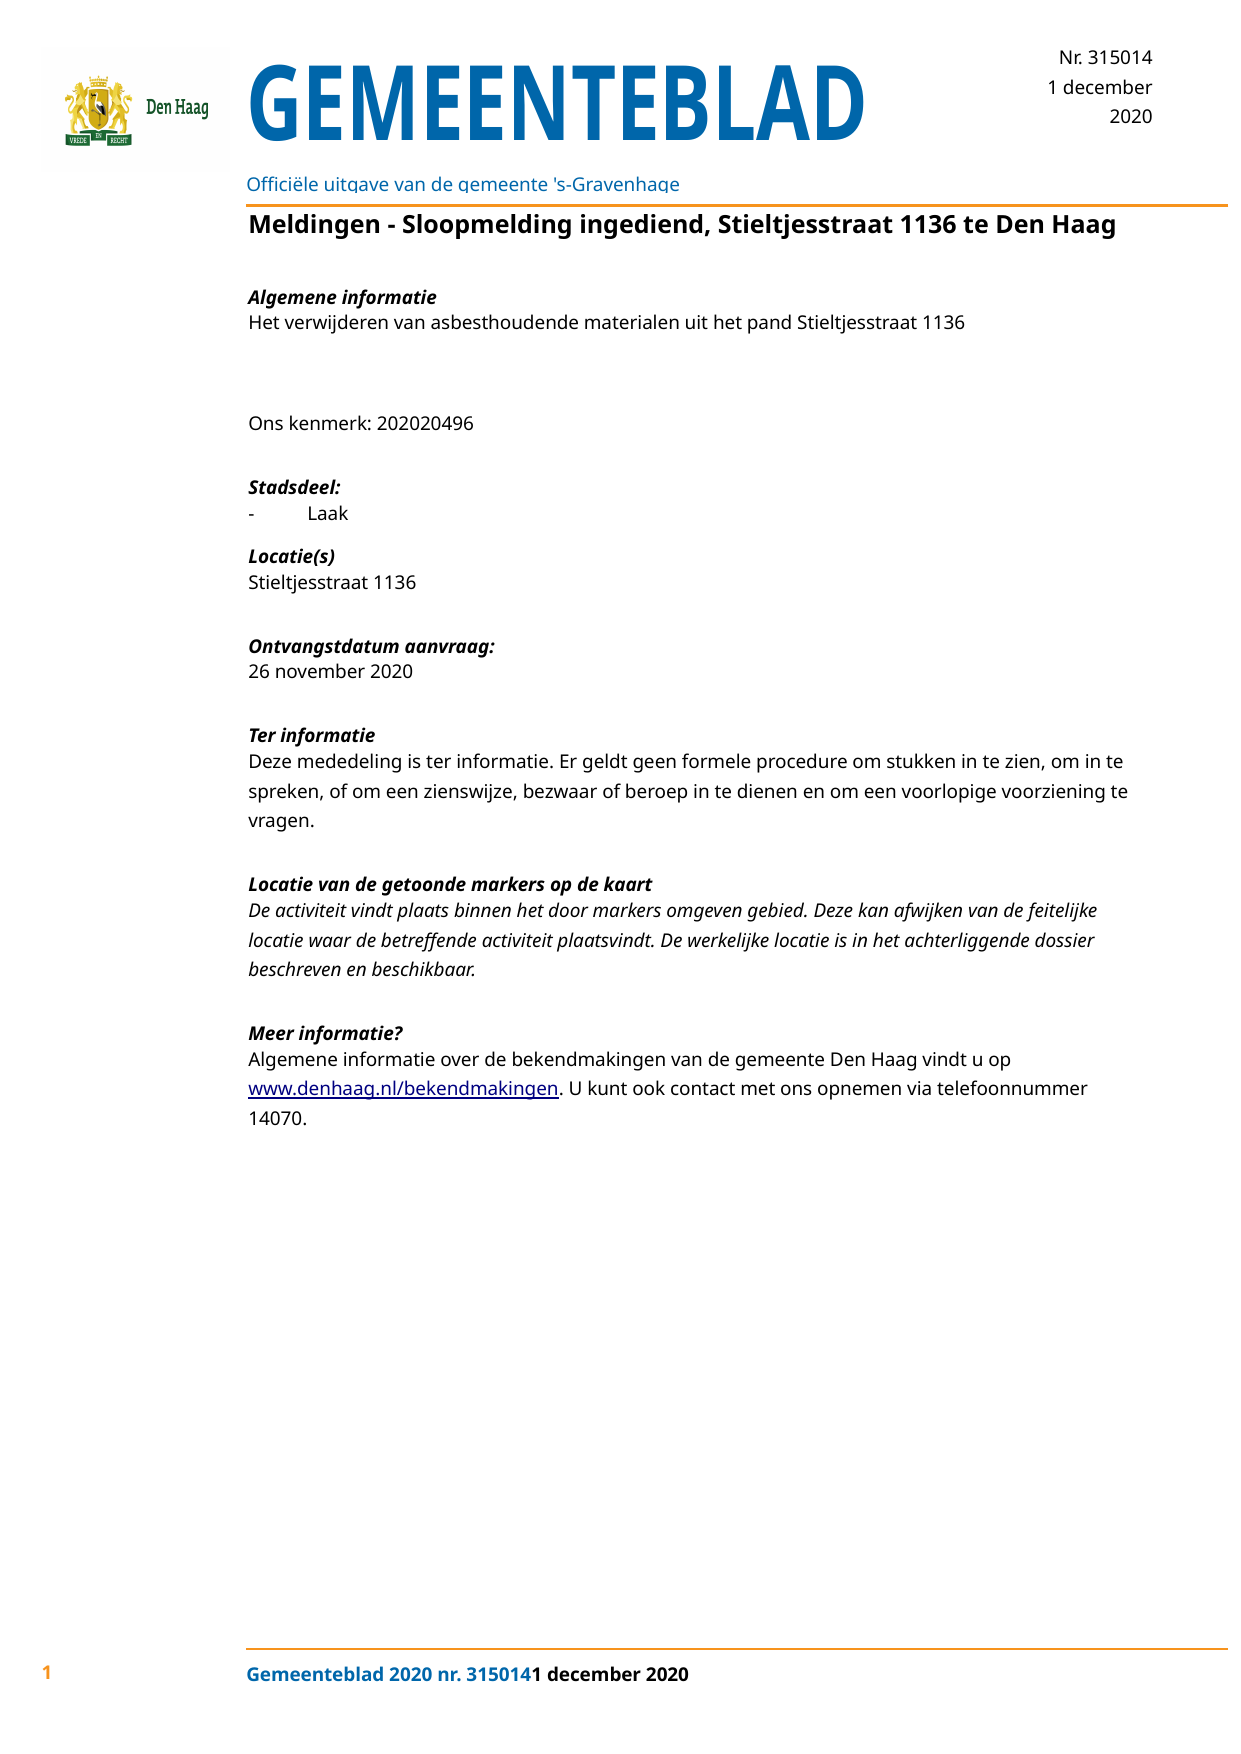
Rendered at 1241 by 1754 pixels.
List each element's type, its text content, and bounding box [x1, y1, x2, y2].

text Algemene informatie over de bekendmakingen van de gemeente Den Haag vindt u op www.denhaag.nl/bekendmakingen. U kunt ook contact met ons opnemen via telefoonnummer 14070. [248, 1046, 1152, 1131]
text Het verwijderen van asbesthoudende materialen uit het pand Stieltjesstraat 1136 [248, 309, 1152, 335]
text Stadsdeel: [248, 474, 1152, 500]
text Deze mededeling is ter informatie. Er geldt geen formele procedure om stukken in te zien, om in te spreken, of om een zienswijze, bezwaar of beroep in te dienen en om een voorlopige voorziening te vragen. [248, 748, 1152, 833]
text Locatie van de getoonde markers op de kaart [248, 871, 1152, 897]
text Ontvangstdatum aanvraag: [248, 633, 1152, 659]
text 26 november 2020 [248, 659, 1152, 684]
text De activiteit vindt plaats binnen het door markers omgeven gebied. Deze kan afwijken van de feitelijke locatie waar de betreffende activiteit plaatsvindt. De werkelijke locatie is in het achterliggende dossier beschreven en beschikbaar. [248, 897, 1152, 982]
text Ter informatie [248, 723, 1152, 748]
text Meer informatie? [248, 1020, 1152, 1046]
text Stieltjesstraat 1136 [248, 569, 1152, 595]
picture [41, 47, 231, 172]
text Ons kenmerk: 202020496 [248, 410, 1152, 436]
text Meldingen - Sloopmelding ingediend, Stieltjesstraat 1136 te Den Haag [248, 207, 1152, 241]
list Laak [248, 500, 1152, 526]
text Algemene informatie [248, 284, 1152, 309]
text Locatie(s) [248, 543, 1152, 569]
